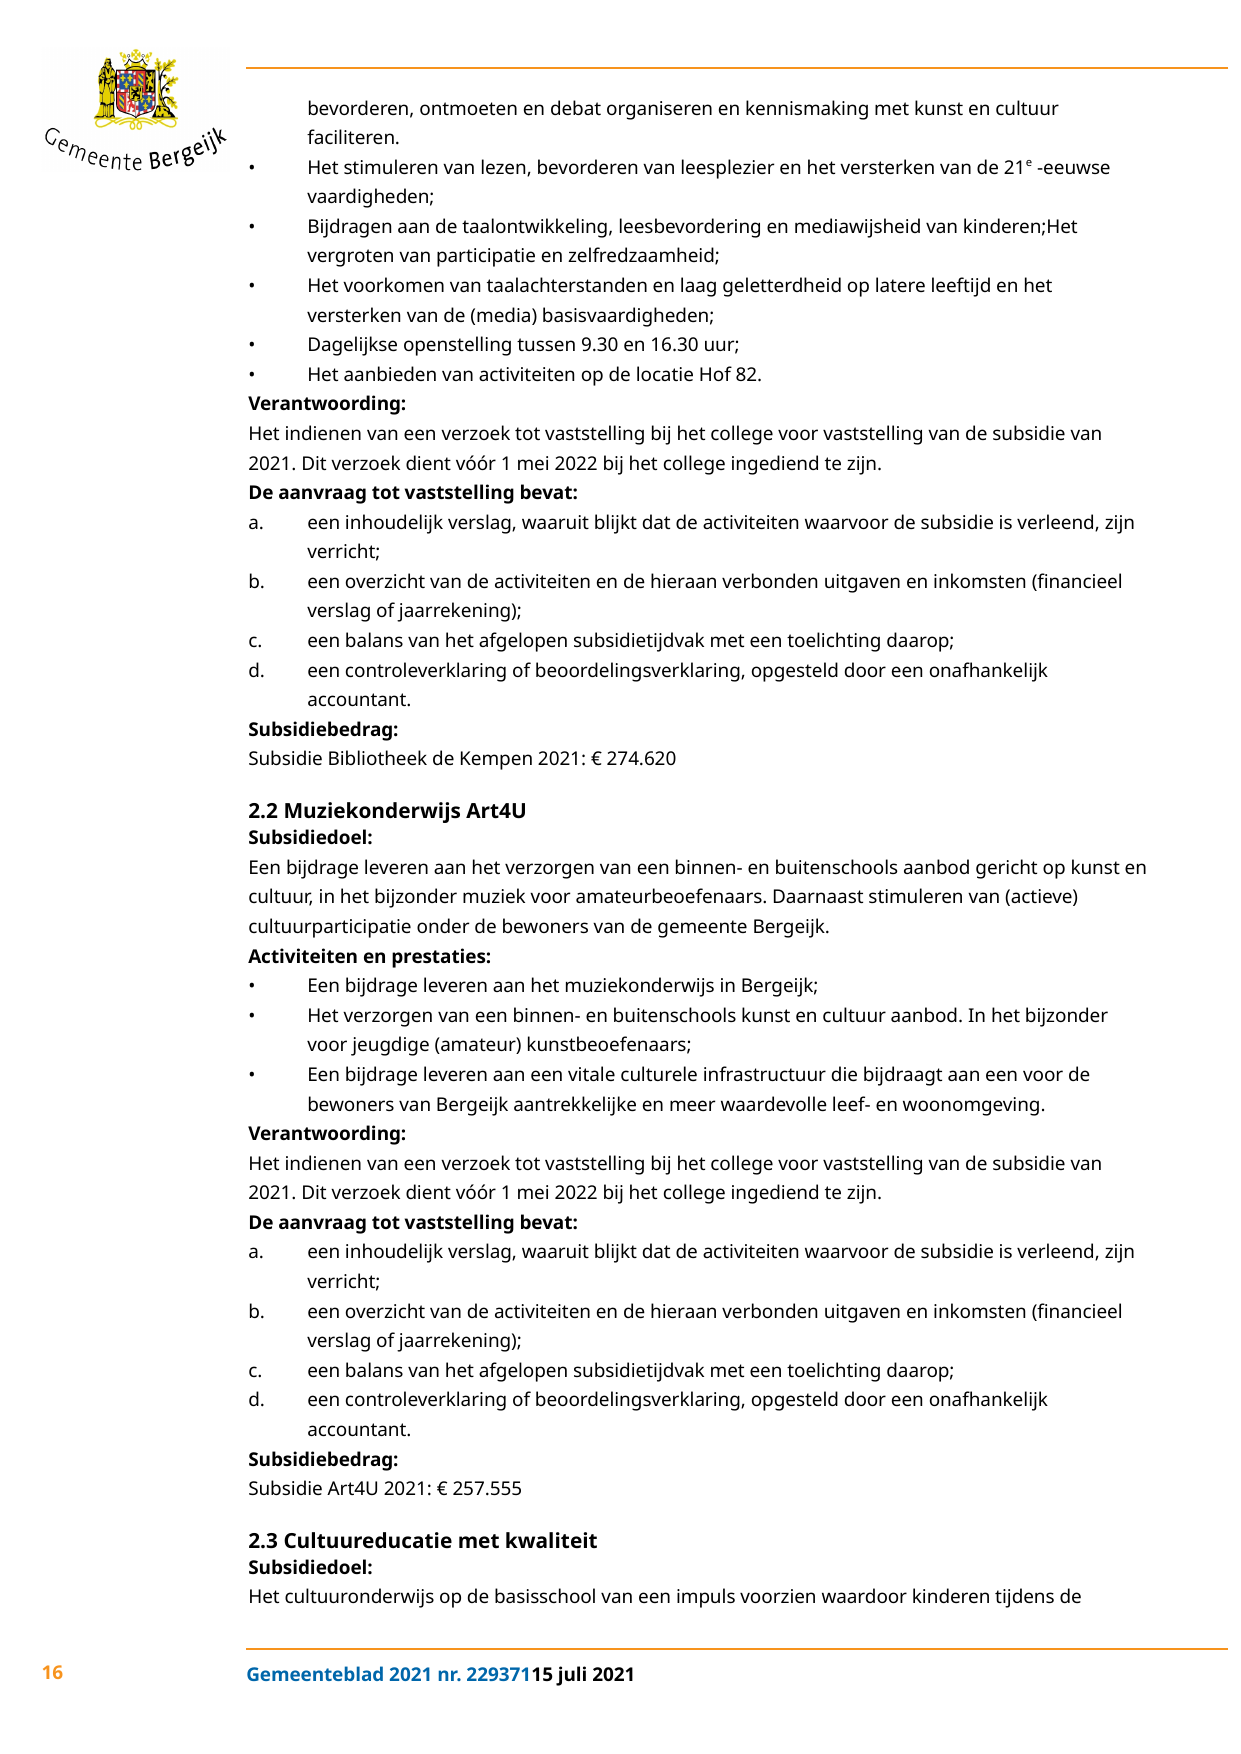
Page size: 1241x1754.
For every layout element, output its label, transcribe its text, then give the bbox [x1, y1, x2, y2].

text De aanvraag tot vaststelling bevat: [248, 1209, 1152, 1235]
list een balans van het afgelopen subsidietijdvak met een toelichting daarop; [248, 627, 1152, 653]
list Het voorkomen van taalachterstanden en laag geletterdheid op latere leeftijd en het versterken van de (media) basisvaardigheden; [248, 272, 1152, 328]
text Activiteiten en prestaties: [248, 943, 1152, 968]
list Bijdragen aan de taalontwikkeling, leesbevordering en mediawijsheid van kinderen;Het vergroten van participatie en zelfredzaamheid; [248, 213, 1152, 268]
list een balans van het afgelopen subsidietijdvak met een toelichting daarop; [248, 1357, 1152, 1383]
text Verantwoording: [248, 1120, 1152, 1146]
text Subsidie Bibliotheek de Kempen 2021: € 274.620 [248, 746, 1152, 771]
picture [41, 47, 231, 172]
list een inhoudelijk verslag, waaruit blijkt dat de activiteiten waarvoor de subsidie is verleend, zijn verricht; [248, 1239, 1152, 1294]
list Het verzorgen van een binnen- en buitenschools kunst en cultuur aanbod. In het bijzonder voor jeugdige (amateur) kunstbeoefenaars; [248, 1002, 1152, 1057]
text Subsidiebedrag: [248, 1446, 1152, 1471]
text Subsidiedoel: [248, 824, 1152, 850]
text Subsidie Art4U 2021: € 257.555 [248, 1475, 1152, 1501]
text 2.2 Muziekonderwijs Art4U [248, 796, 1152, 824]
text Subsidiedoel: [248, 1554, 1152, 1580]
list Een bijdrage leveren aan het muziekonderwijs in Bergeijk; [248, 972, 1152, 998]
list Een bijdrage leveren aan een vitale culturele infrastructuur die bijdraagt aan een voor de bewoners van Bergeijk aantrekkelijke en meer waardevolle leef- en woonomgeving. [248, 1061, 1152, 1116]
list Dagelijkse openstelling tussen 9.30 en 16.30 uur; [248, 331, 1152, 357]
list een controleverklaring of beoordelingsverklaring, opgesteld door een onafhankelijk accountant. [248, 657, 1152, 712]
list een controleverklaring of beoordelingsverklaring, opgesteld door een onafhankelijk accountant. [248, 1387, 1152, 1442]
text Verantwoording: [248, 391, 1152, 416]
list een overzicht van de activiteiten en de hieraan verbonden uitgaven en inkomsten (financieel verslag of jaarrekening); [248, 568, 1152, 623]
list bevorderen, ontmoeten en debat organiseren en kennismaking met kunst en cultuur faciliteren. [248, 95, 1152, 150]
text Een bijdrage leveren aan het verzorgen van een binnen- en buitenschools aanbod gericht op kunst en cultuur, in het bijzonder muziek voor amateurbeoefenaars. Daarnaast stimuleren van (actieve) cultuurparticipatie onder de bewoners van de gemeente Bergeijk. [248, 854, 1152, 939]
text Subsidiebedrag: [248, 716, 1152, 742]
text Het indienen van een verzoek tot vaststelling bij het college voor vaststelling van de subsidie van 2021. Dit verzoek dient vóór 1 mei 2022 bij het college ingediend te zijn. [248, 420, 1152, 476]
list een overzicht van de activiteiten en de hieraan verbonden uitgaven en inkomsten (financieel verslag of jaarrekening); [248, 1298, 1152, 1353]
text De aanvraag tot vaststelling bevat: [248, 479, 1152, 505]
text Het cultuuronderwijs op de basisschool van een impuls voorzien waardoor kinderen tijdens de [248, 1584, 1152, 1609]
text 2.3 Cultuureducatie met kwaliteit [248, 1526, 1152, 1554]
list een inhoudelijk verslag, waaruit blijkt dat de activiteiten waarvoor de subsidie is verleend, zijn verricht; [248, 509, 1152, 564]
text Het indienen van een verzoek tot vaststelling bij het college voor vaststelling van de subsidie van 2021. Dit verzoek dient vóór 1 mei 2022 bij het college ingediend te zijn. [248, 1150, 1152, 1205]
list Het aanbieden van activiteiten op de locatie Hof 82. [248, 361, 1152, 387]
list Het stimuleren van lezen, bevorderen van leesplezier en het versterken van de 21e -eeuwse vaardigheden; [248, 154, 1152, 209]
